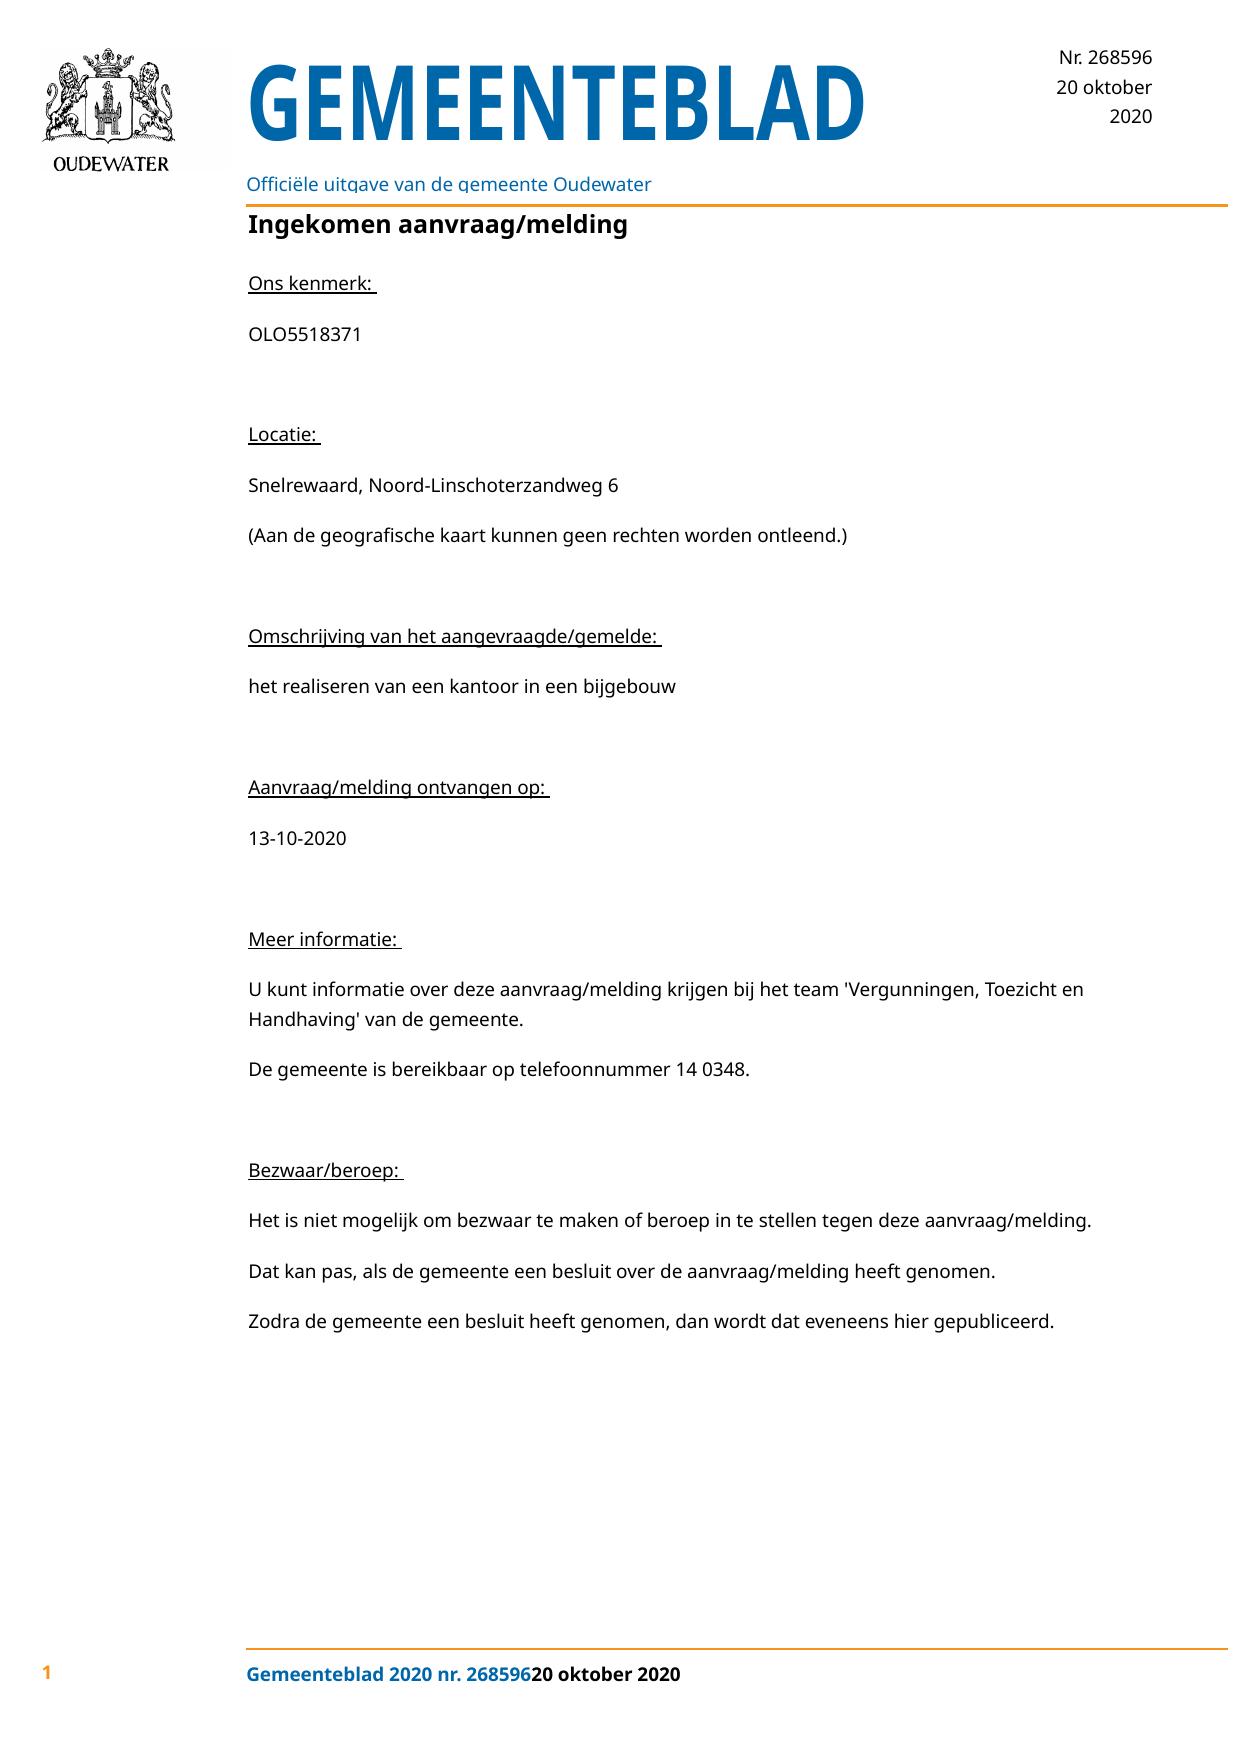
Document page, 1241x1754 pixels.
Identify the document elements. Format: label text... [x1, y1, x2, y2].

text Omschrijving van het aangevraagde/gemelde: [248, 623, 1152, 649]
text Aanvraag/melding ontvangen op: [248, 774, 1152, 800]
text Zodra de gemeente een besluit heeft genomen, dan wordt dat eveneens hier gepubliceerd. [248, 1308, 1152, 1334]
text 13-10-2020 [248, 825, 1152, 851]
text Dat kan pas, als de gemeente een besluit over de aanvraag/melding heeft genomen. [248, 1258, 1152, 1283]
text Locatie: [248, 422, 1152, 447]
text Snelrewaard, Noord-Linschoterzandweg 6 [248, 472, 1152, 498]
text Bezwaar/beroep: [248, 1157, 1152, 1183]
text OLO5518371 [248, 321, 1152, 346]
text het realiseren van een kantoor in een bijgebouw [248, 674, 1152, 699]
text Ons kenmerk: [248, 270, 1152, 296]
text (Aan de geografische kaart kunnen geen rechten worden ontleend.) [248, 522, 1152, 548]
text Meer informatie: [248, 926, 1152, 951]
text Het is niet mogelijk om bezwaar te maken of beroep in te stellen tegen deze aanvraag/melding. [248, 1207, 1152, 1233]
text U kunt informatie over deze aanvraag/melding krijgen bij het team 'Vergunningen, Toezicht en Handhaving' van de gemeente. [248, 976, 1152, 1031]
text Ingekomen aanvraag/melding [248, 207, 1152, 241]
text De gemeente is bereikbaar op telefoonnummer 14 0348. [248, 1056, 1152, 1082]
picture [41, 47, 231, 172]
